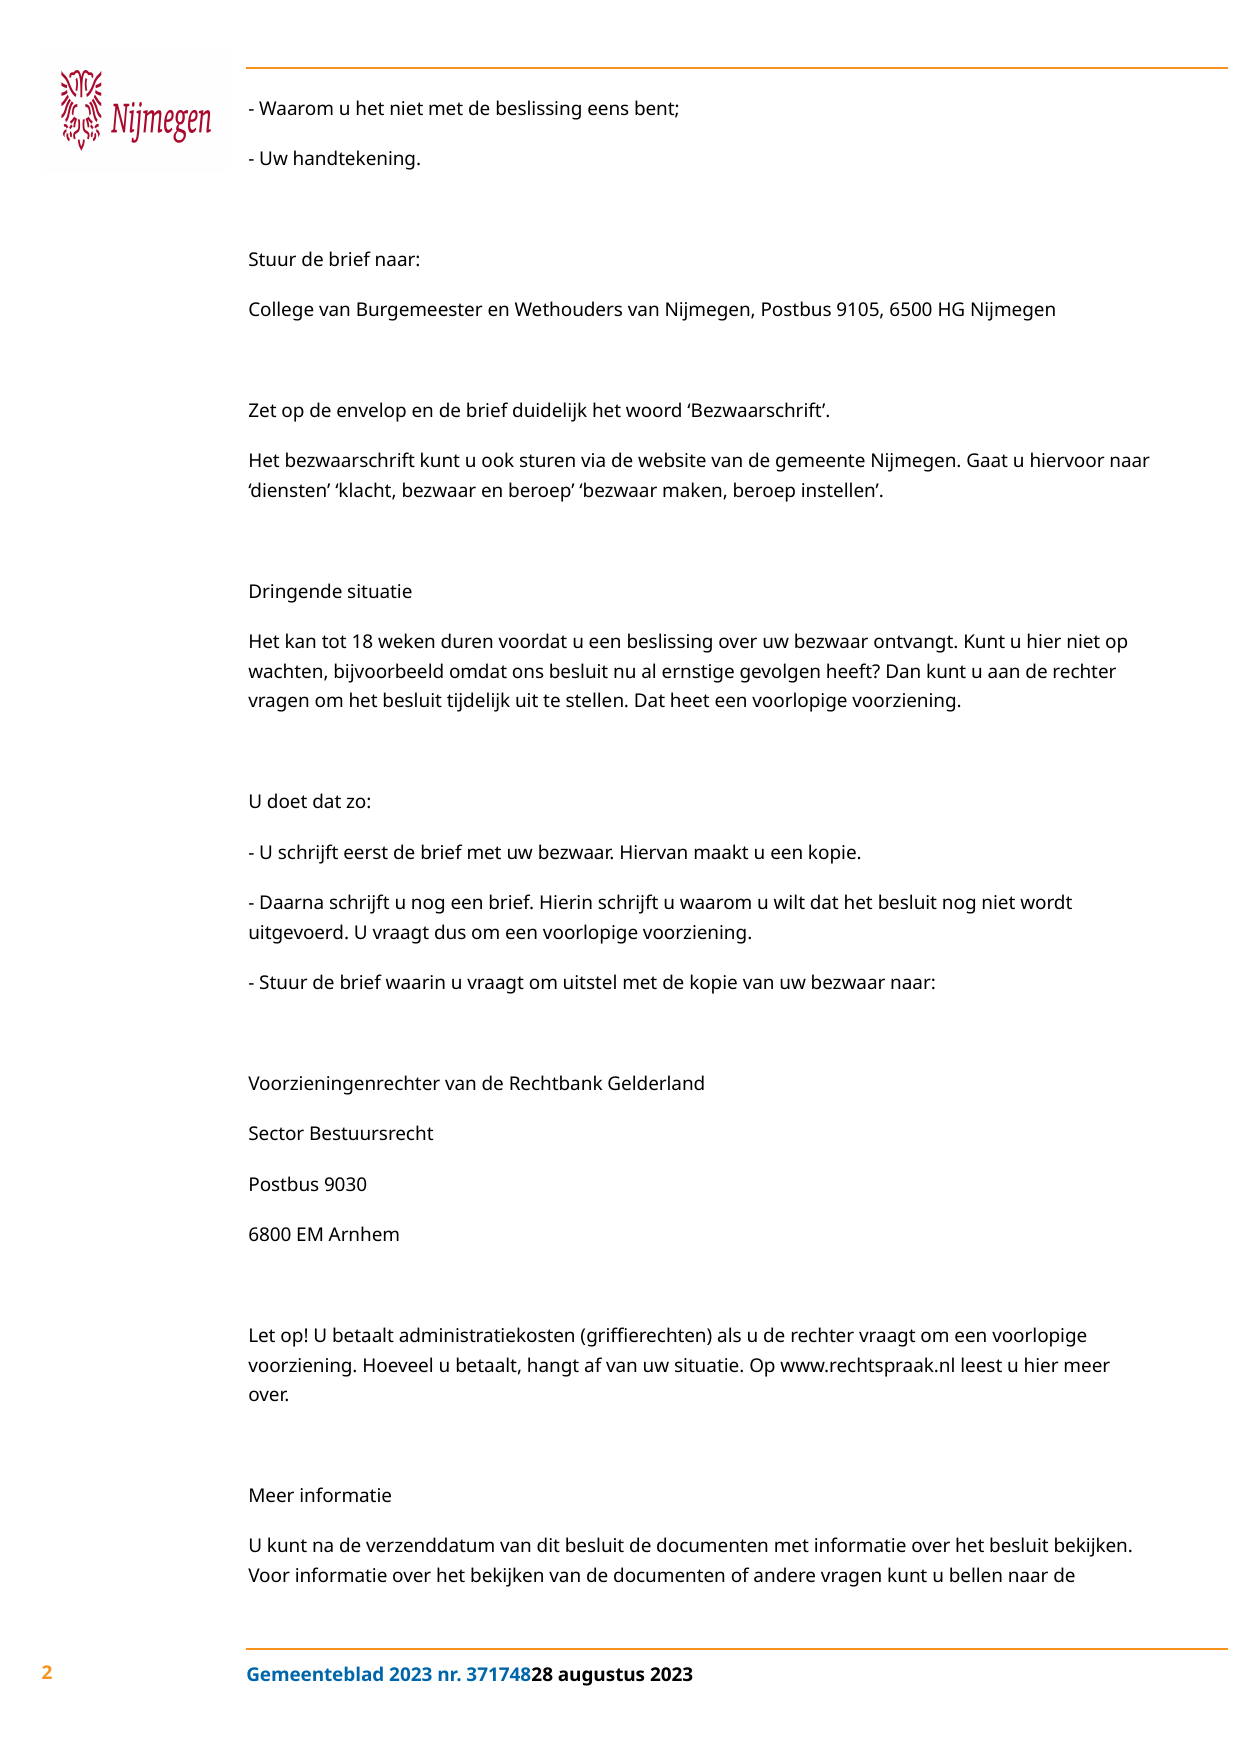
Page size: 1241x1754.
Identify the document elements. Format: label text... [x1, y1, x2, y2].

picture [41, 47, 231, 172]
text U kunt na de verzenddatum van dit besluit de documenten met informatie over het besluit bekijken. Voor informatie over het bekijken van de documenten of andere vragen kunt u bellen naar de [248, 1533, 1152, 1588]
text U doet dat zo: [248, 788, 1152, 814]
text - Waarom u het niet met de beslissing eens bent; [248, 95, 1152, 121]
text Meer informatie [248, 1482, 1152, 1508]
text Het kan tot 18 weken duren voordat u een beslissing over uw bezwaar ontvangt. Kunt u hier niet op wachten, bijvoorbeeld omdat ons besluit nu al ernstige gevolgen heeft? Dan kunt u aan de rechter vragen om het besluit tijdelijk uit te stellen. Dat heet een voorlopige voorziening. [248, 628, 1152, 713]
text - Daarna schrijft u nog een brief. Hierin schrijft u waarom u wilt dat het besluit nog niet wordt uitgevoerd. U vraagt dus om een voorlopige voorziening. [248, 889, 1152, 945]
text 6800 EM Arnhem [248, 1221, 1152, 1247]
text - Uw handtekening. [248, 145, 1152, 171]
text Zet op de envelop en de brief duidelijk het woord ‘Bezwaarschrift’. [248, 397, 1152, 423]
text Dringende situatie [248, 578, 1152, 604]
text Voorzieningenrechter van de Rechtbank Gelderland [248, 1070, 1152, 1096]
text - U schrijft eerst de brief met uw bezwaar. Hiervan maakt u een kopie. [248, 839, 1152, 865]
text Sector Bestuursrecht [248, 1121, 1152, 1146]
text Het bezwaarschrift kunt u ook sturen via de website van de gemeente Nijmegen. Gaat u hiervoor naar ‘diensten’ ‘klacht, bezwaar en beroep’ ‘bezwaar maken, beroep instellen’. [248, 448, 1152, 503]
text - Stuur de brief waarin u vraagt om uitstel met de kopie van uw bezwaar naar: [248, 969, 1152, 995]
text Postbus 9030 [248, 1171, 1152, 1197]
text Stuur de brief naar: [248, 246, 1152, 272]
text Let op! U betaalt administratiekosten (griffierechten) als u de rechter vraagt om een voorlopige voorziening. Hoeveel u betaalt, hangt af van uw situatie. Op www.rechtspraak.nl leest u hier meer over. [248, 1322, 1152, 1407]
text College van Burgemeester en Wethouders van Nijmegen, Postbus 9105, 6500 HG Nijmegen [248, 296, 1152, 322]
